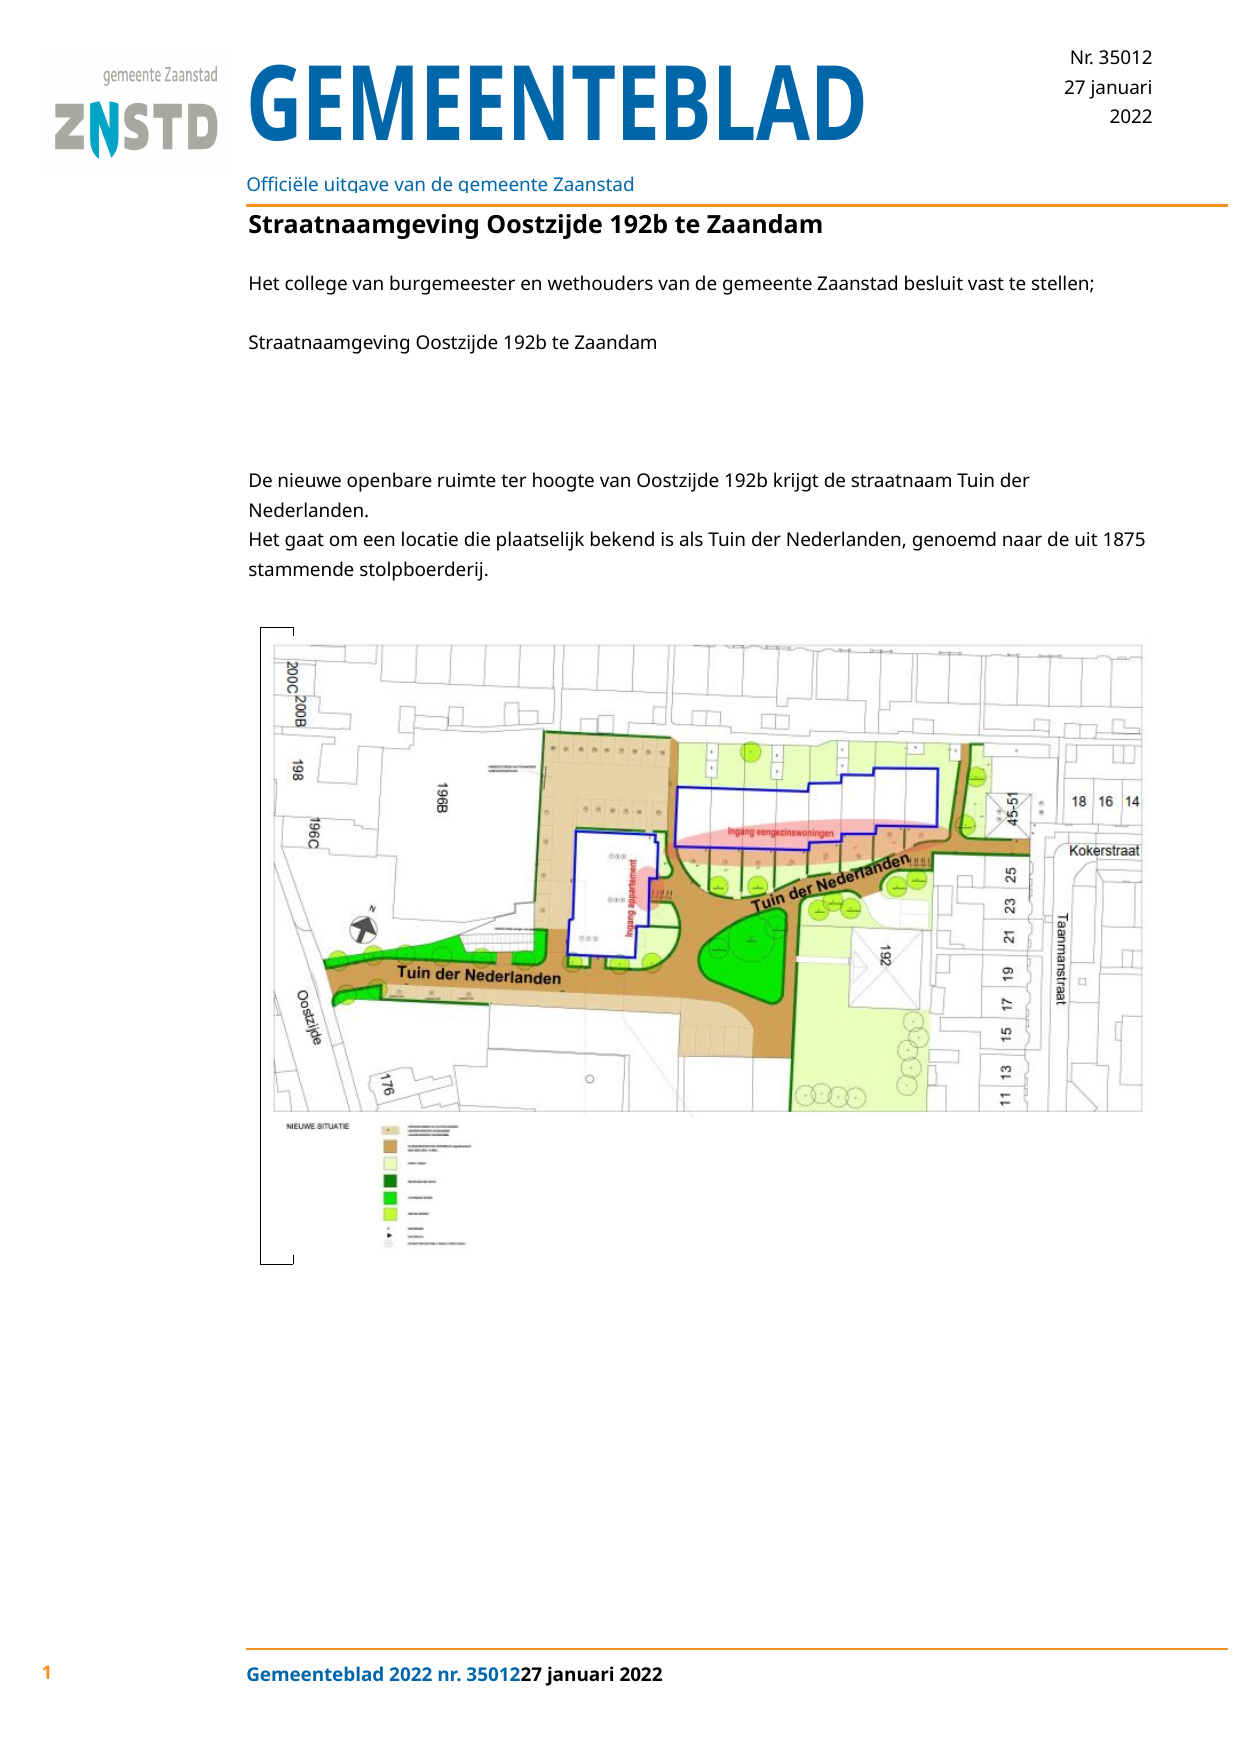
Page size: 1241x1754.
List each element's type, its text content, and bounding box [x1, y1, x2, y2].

text Straatnaamgeving Oostzijde 192b te Zaandam [248, 207, 1152, 241]
text Het college van burgemeester en wethouders van de gemeente Zaanstad besluit vast te stellen; [248, 270, 1152, 296]
picture [268, 636, 1155, 1255]
text Straatnaamgeving Oostzijde 192b te Zaandam [248, 329, 1152, 355]
text De nieuwe openbare ruimte ter hoogte van Oostzijde 192b krijgt de straatnaam Tuin der Nederlanden. [248, 467, 1152, 523]
picture [41, 47, 231, 172]
text Het gaat om een locatie die plaatselijk bekend is als Tuin der Nederlanden, genoemd naar de uit 1875 stammende stolpboerderij. [248, 527, 1152, 582]
